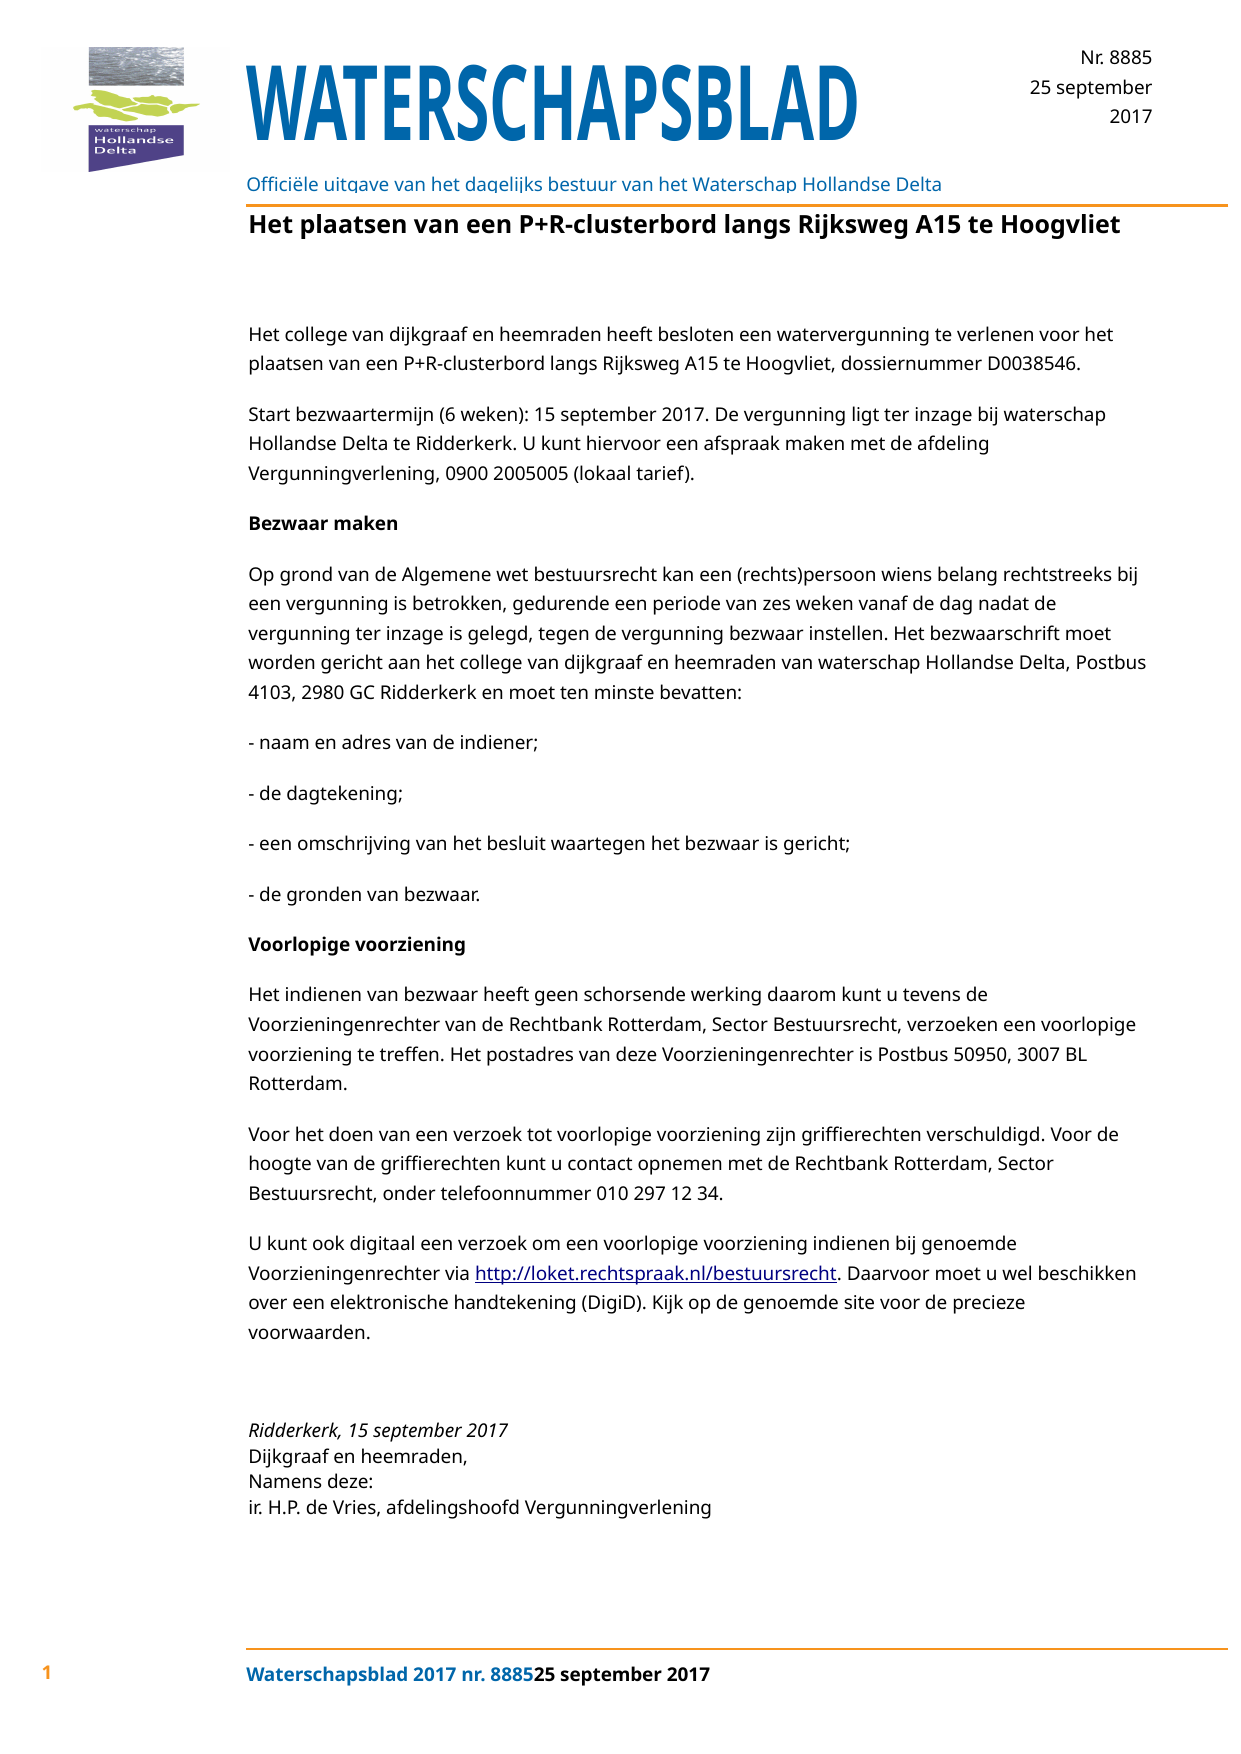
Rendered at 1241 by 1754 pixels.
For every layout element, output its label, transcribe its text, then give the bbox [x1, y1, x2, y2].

text ir. H.P. de Vries, afdelingshoofd Vergunningverlening [248, 1494, 1152, 1520]
text Ridderkerk, 15 september 2017 [248, 1417, 1152, 1443]
text Bezwaar maken [248, 510, 1152, 536]
text - een omschrijving van het besluit waartegen het bezwaar is gericht; [248, 830, 1152, 856]
text Het plaatsen van een P+R-clusterbord langs Rijksweg A15 te Hoogvliet [248, 207, 1152, 241]
text - de dagtekening; [248, 780, 1152, 806]
text Het indienen van bezwaar heeft geen schorsende werking daarom kunt u tevens de Voorzieningenrechter van de Rechtbank Rotterdam, Sector Bestuursrecht, verzoeken een voorlopige voorziening te treffen. Het postadres van deze Voorzieningenrechter is Postbus 50950, 3007 BL Rotterdam. [248, 982, 1152, 1096]
picture [41, 47, 231, 172]
text Start bezwaartermijn (6 weken): 15 september 2017. De vergunning ligt ter inzage bij waterschap Hollandse Delta te Ridderkerk. U kunt hiervoor een afspraak maken met de afdeling Vergunningverlening, 0900 2005005 (lokaal tarief). [248, 401, 1152, 486]
text Namens deze: [248, 1469, 1152, 1494]
text U kunt ook digitaal een verzoek om een voorlopige voorziening indienen bij genoemde Voorzieningenrechter via http://loket.rechtspraak.nl/bestuursrecht. Daarvoor moet u wel beschikken over een elektronische handtekening (DigiD). Kijk op de genoemde site voor de precieze voorwaarden. [248, 1230, 1152, 1345]
text Op grond van de Algemene wet bestuursrecht kan een (rechts)persoon wiens belang rechtstreeks bij een vergunning is betrokken, gedurende een periode van zes weken vanaf de dag nadat de vergunning ter inzage is gelegd, tegen de vergunning bezwaar instellen. Het bezwaarschrift moet worden gericht aan het college van dijkgraaf en heemraden van waterschap Hollandse Delta, Postbus 4103, 2980 GC Ridderkerk en moet ten minste bevatten: [248, 561, 1152, 705]
text Voorlopige voorziening [248, 931, 1152, 957]
text Dijkgraaf en heemraden, [248, 1443, 1152, 1469]
text Het college van dijkgraaf en heemraden heeft besloten een watervergunning te verlenen voor het plaatsen van een P+R-clusterbord langs Rijksweg A15 te Hoogvliet, dossiernummer D0038546. [248, 321, 1152, 376]
text - de gronden van bezwaar. [248, 881, 1152, 906]
text - naam en adres van de indiener; [248, 729, 1152, 755]
text Voor het doen van een verzoek tot voorlopige voorziening zijn griffierechten verschuldigd. Voor de hoogte van de griffierechten kunt u contact opnemen met de Rechtbank Rotterdam, Sector Bestuursrecht, onder telefoonnummer 010 297 12 34. [248, 1121, 1152, 1206]
